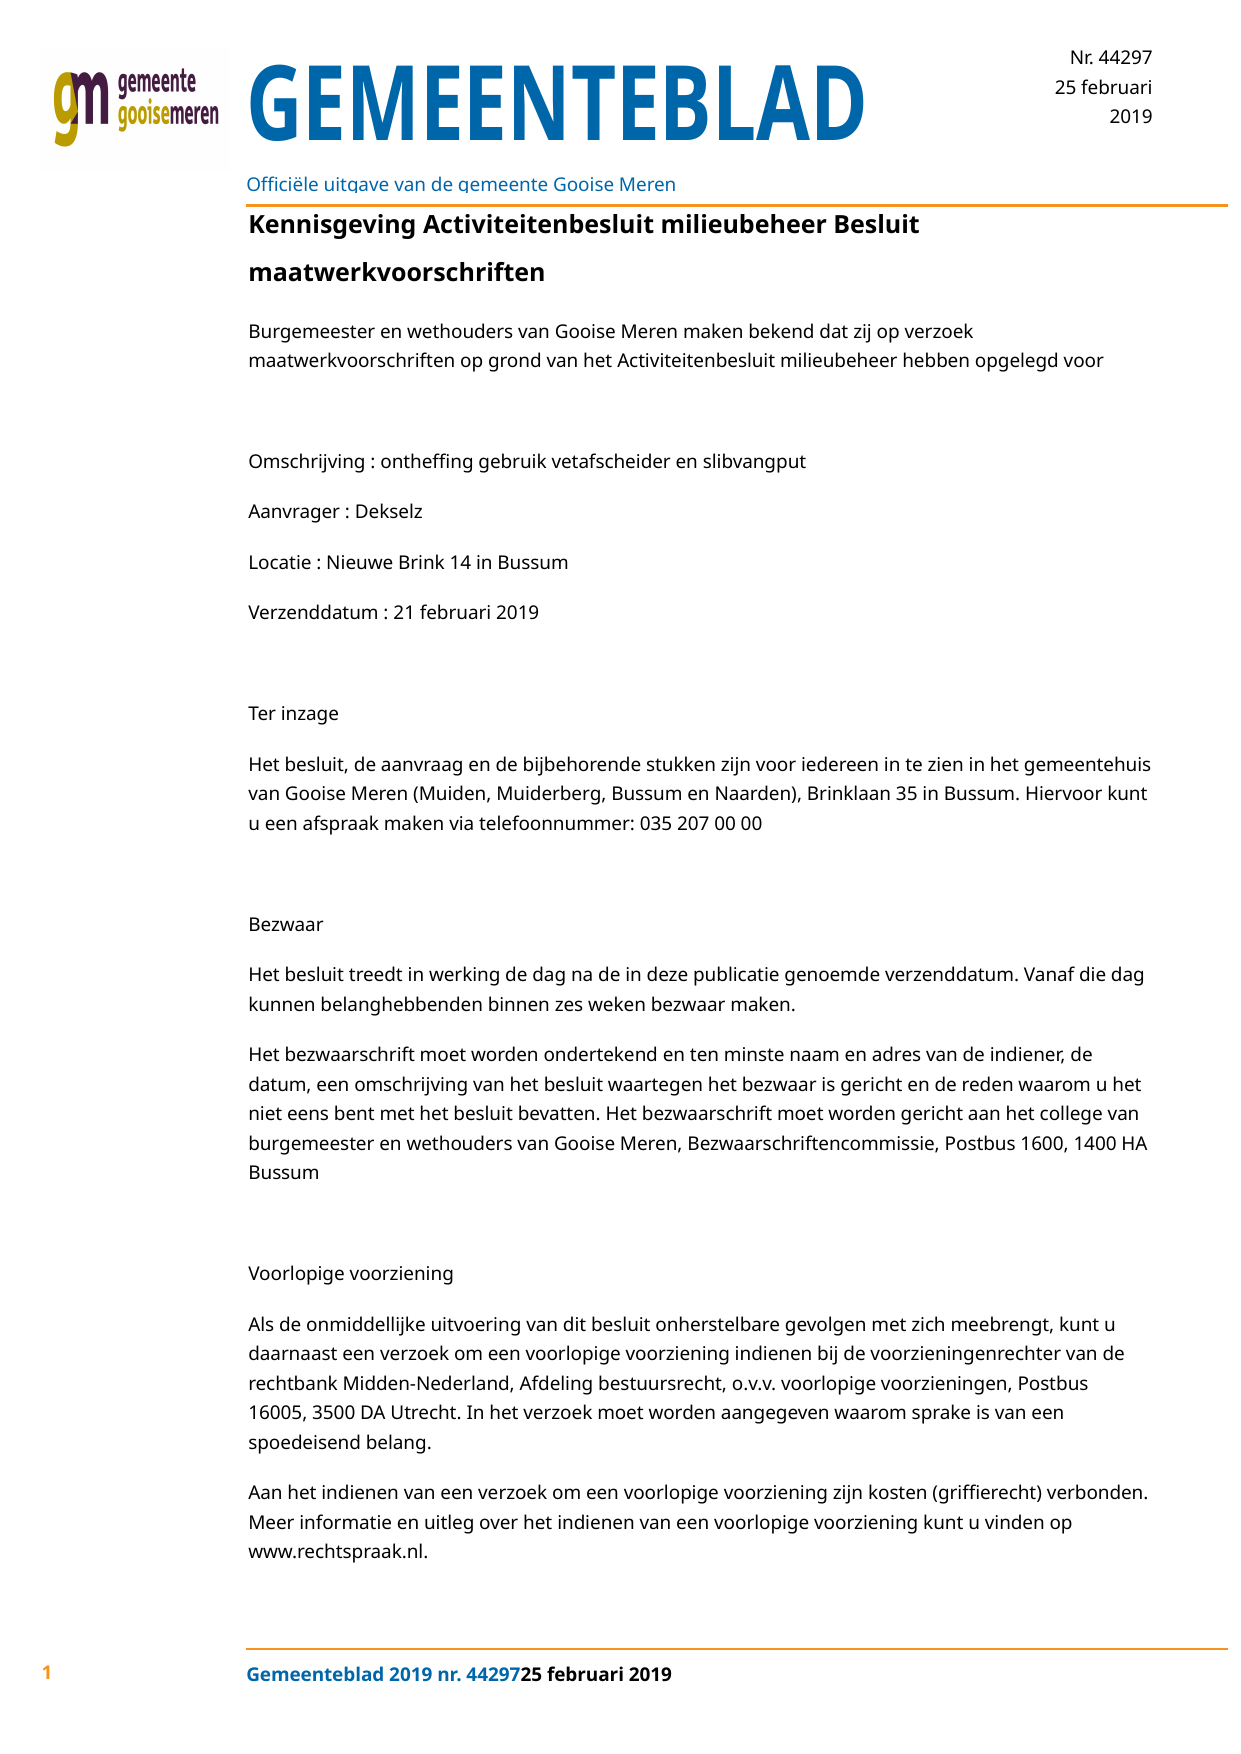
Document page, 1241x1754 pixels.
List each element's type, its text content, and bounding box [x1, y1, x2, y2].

text Burgemeester en wethouders van Gooise Meren maken bekend dat zij op verzoek maatwerkvoorschriften op grond van het Activiteitenbesluit milieubeheer hebben opgelegd voor [248, 318, 1152, 373]
text Het besluit treedt in werking de dag na de in deze publicatie genoemde verzenddatum. Vanaf die dag kunnen belanghebbenden binnen zes weken bezwaar maken. [248, 961, 1152, 1017]
text Kennisgeving Activiteitenbesluit milieubeheer Besluit maatwerkvoorschriften [248, 207, 1152, 288]
text Bezwaar [248, 911, 1152, 937]
text Aan het indienen van een verzoek om een voorlopige voorziening zijn kosten (griffierecht) verbonden. Meer informatie en uitleg over het indienen van een voorlopige voorziening kunt u vinden op www.rechtspraak.nl. [248, 1479, 1152, 1564]
text Ter inzage [248, 700, 1152, 726]
text Als de onmiddellijke uitvoering van dit besluit onherstelbare gevolgen met zich meebrengt, kunt u daarnaast een verzoek om een voorlopige voorziening indienen bij de voorzieningenrechter van de rechtbank Midden-Nederland, Afdeling bestuursrecht, o.v.v. voorlopige voorzieningen, Postbus 16005, 3500 DA Utrecht. In het verzoek moet worden aangegeven waarom sprake is van een spoedeisend belang. [248, 1311, 1152, 1455]
text Voorlopige voorziening [248, 1260, 1152, 1286]
text Verzenddatum : 21 februari 2019 [248, 599, 1152, 625]
picture [41, 47, 231, 172]
text Het bezwaarschrift moet worden ondertekend en ten minste naam en adres van de indiener, de datum, een omschrijving van het besluit waartegen het bezwaar is gericht en de reden waarom u het niet eens bent met het besluit bevatten. Het bezwaarschrift moet worden gericht aan het college van burgemeester en wethouders van Gooise Meren, Bezwaarschriftencommissie, Postbus 1600, 1400 HA Bussum [248, 1041, 1152, 1185]
text Locatie : Nieuwe Brink 14 in Bussum [248, 549, 1152, 575]
text Omschrijving : ontheffing gebruik vetafscheider en slibvangput [248, 448, 1152, 474]
text Aanvrager : Dekselz [248, 499, 1152, 524]
text Het besluit, de aanvraag en de bijbehorende stukken zijn voor iedereen in te zien in het gemeentehuis van Gooise Meren (Muiden, Muiderberg, Bussum en Naarden), Brinklaan 35 in Bussum. Hiervoor kunt u een afspraak maken via telefoonnummer: 035 207 00 00 [248, 751, 1152, 836]
